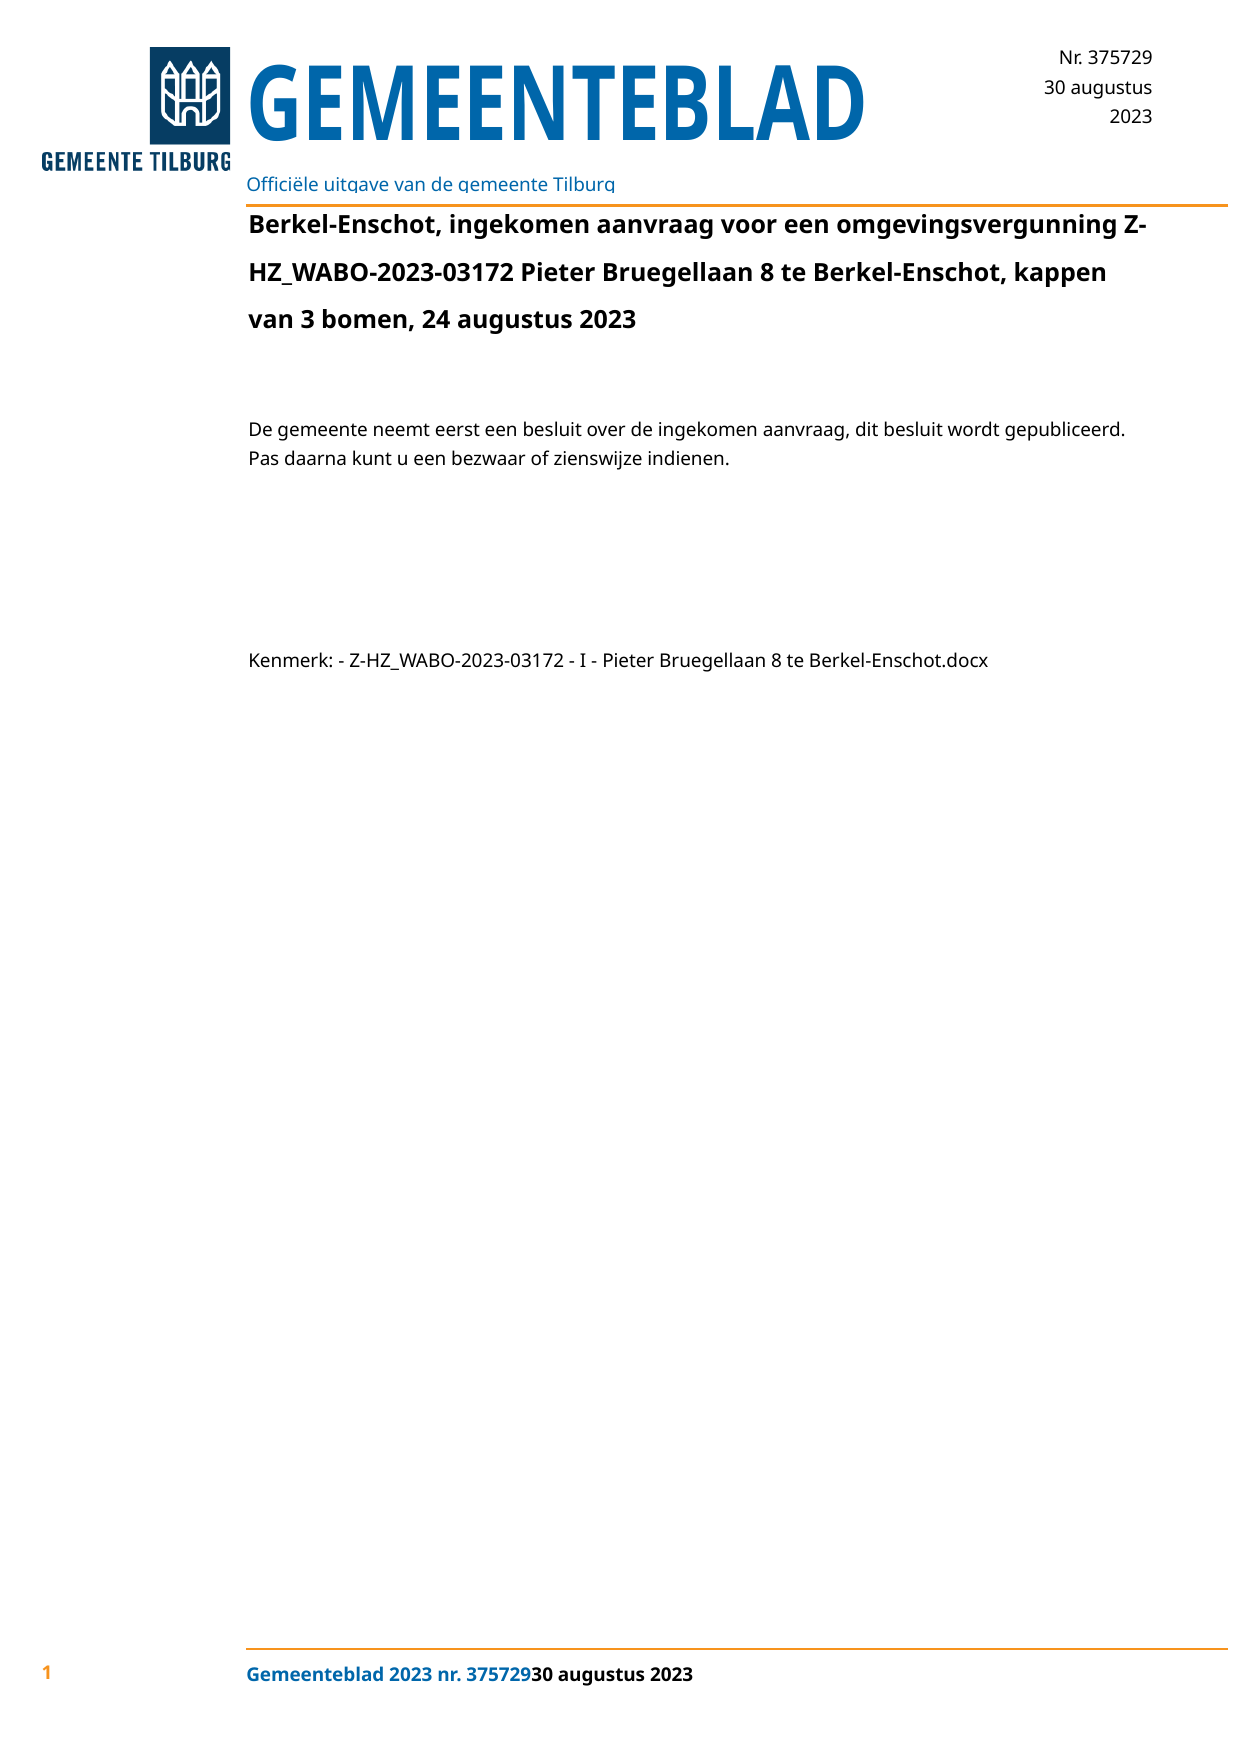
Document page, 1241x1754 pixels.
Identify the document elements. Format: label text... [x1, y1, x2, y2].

text Berkel-Enschot, ingekomen aanvraag voor een omgevingsvergunning Z-HZ_WABO-2023-03172 Pieter Bruegellaan 8 te Berkel-Enschot, kappen van 3 bomen, 24 augustus 2023 [248, 207, 1152, 336]
text Kenmerk: - Z-HZ_WABO-2023-03172 - I - Pieter Bruegellaan 8 te Berkel-Enschot.docx [248, 647, 1152, 673]
picture [41, 47, 231, 172]
text De gemeente neemt eerst een besluit over de ingekomen aanvraag, dit besluit wordt gepubliceerd. Pas daarna kunt u een bezwaar of zienswijze indienen. [248, 416, 1152, 471]
